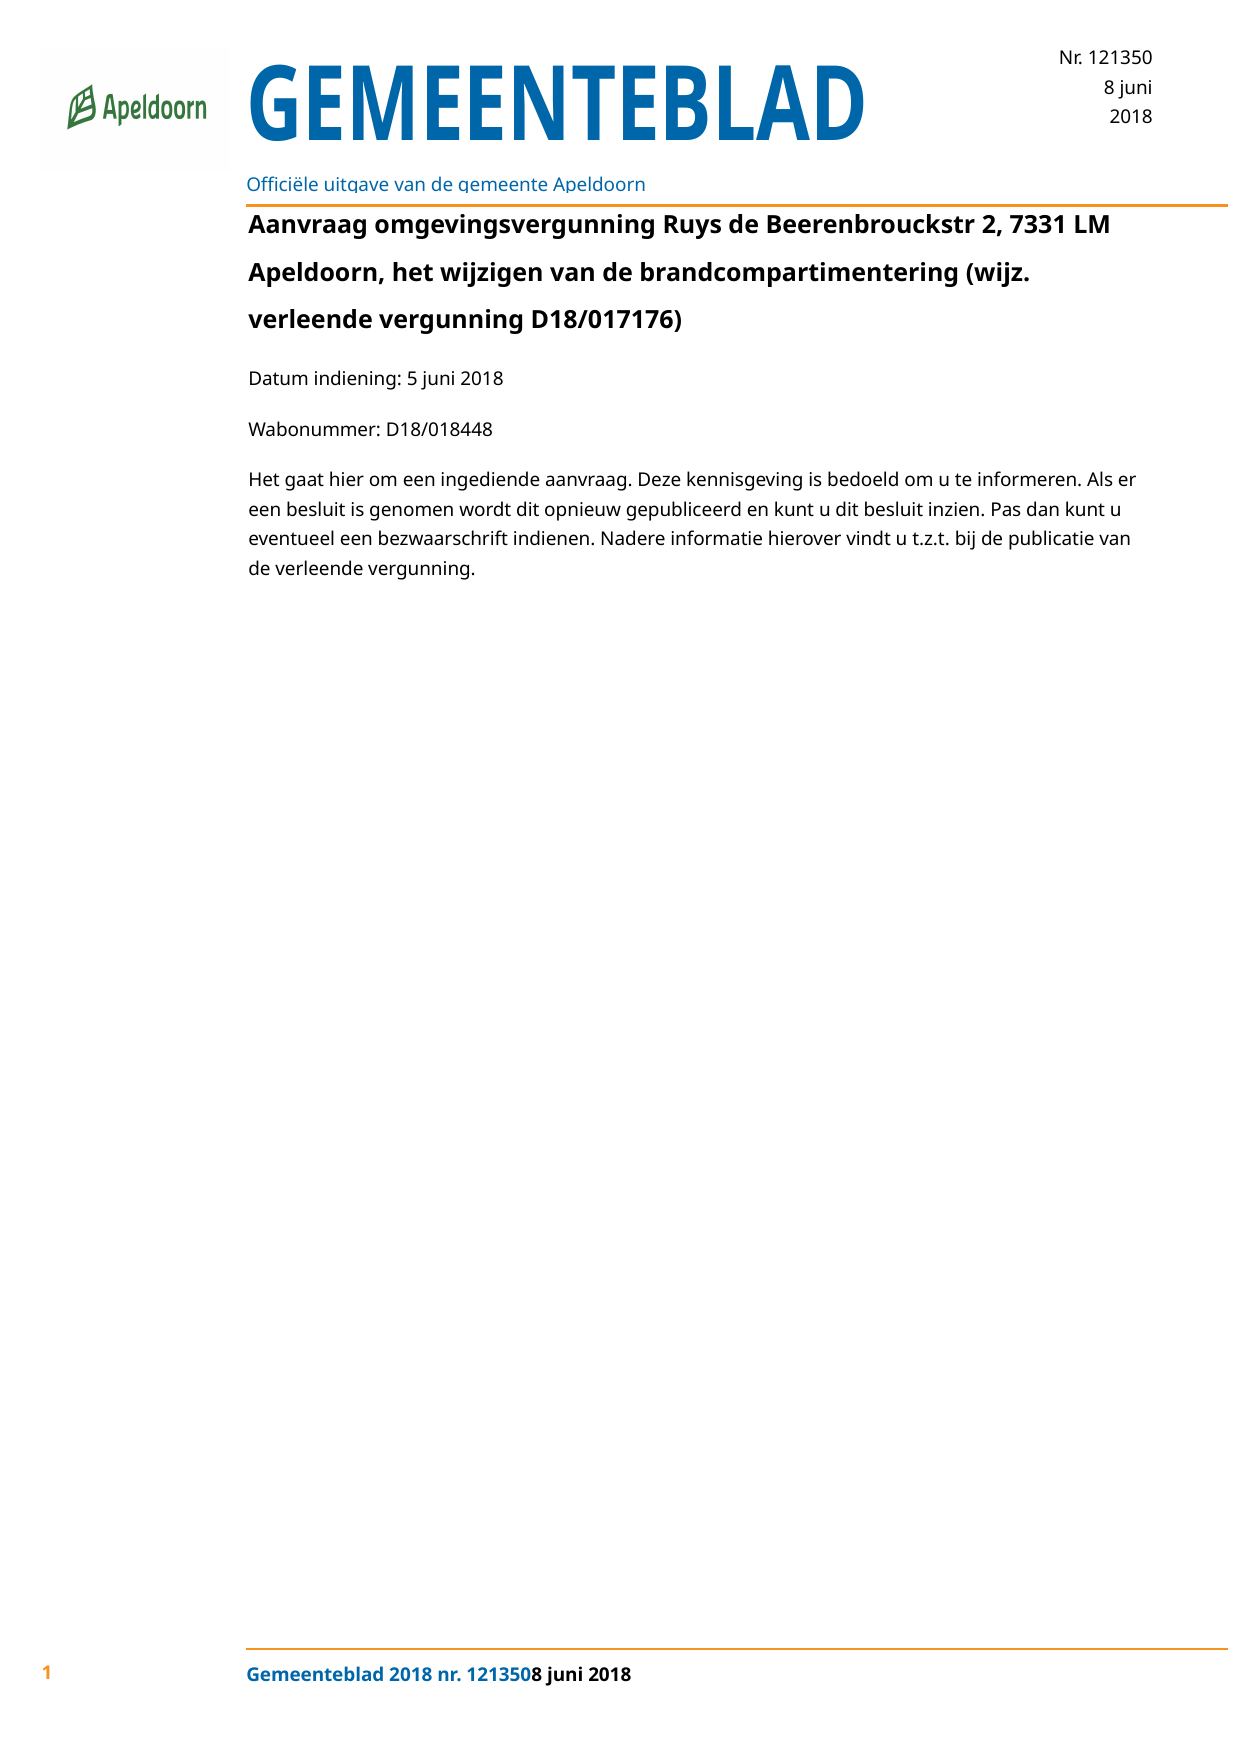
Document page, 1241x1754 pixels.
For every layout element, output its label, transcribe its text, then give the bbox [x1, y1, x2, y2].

text Aanvraag omgevingsvergunning Ruys de Beerenbrouckstr 2, 7331 LM Apeldoorn, het wijzigen van de brandcompartimentering (wijz. verleende vergunning D18/017176) [248, 207, 1152, 336]
picture [41, 47, 231, 172]
text Wabonummer: D18/018448 [248, 416, 1152, 442]
text Datum indiening: 5 juni 2018 [248, 366, 1152, 391]
text Het gaat hier om een ingediende aanvraag. Deze kennisgeving is bedoeld om u te informeren. Als er een besluit is genomen wordt dit opnieuw gepubliceerd en kunt u dit besluit inzien. Pas dan kunt u eventueel een bezwaarschrift indienen. Nadere informatie hierover vindt u t.z.t. bij de publicatie van de verleende vergunning. [248, 466, 1152, 581]
